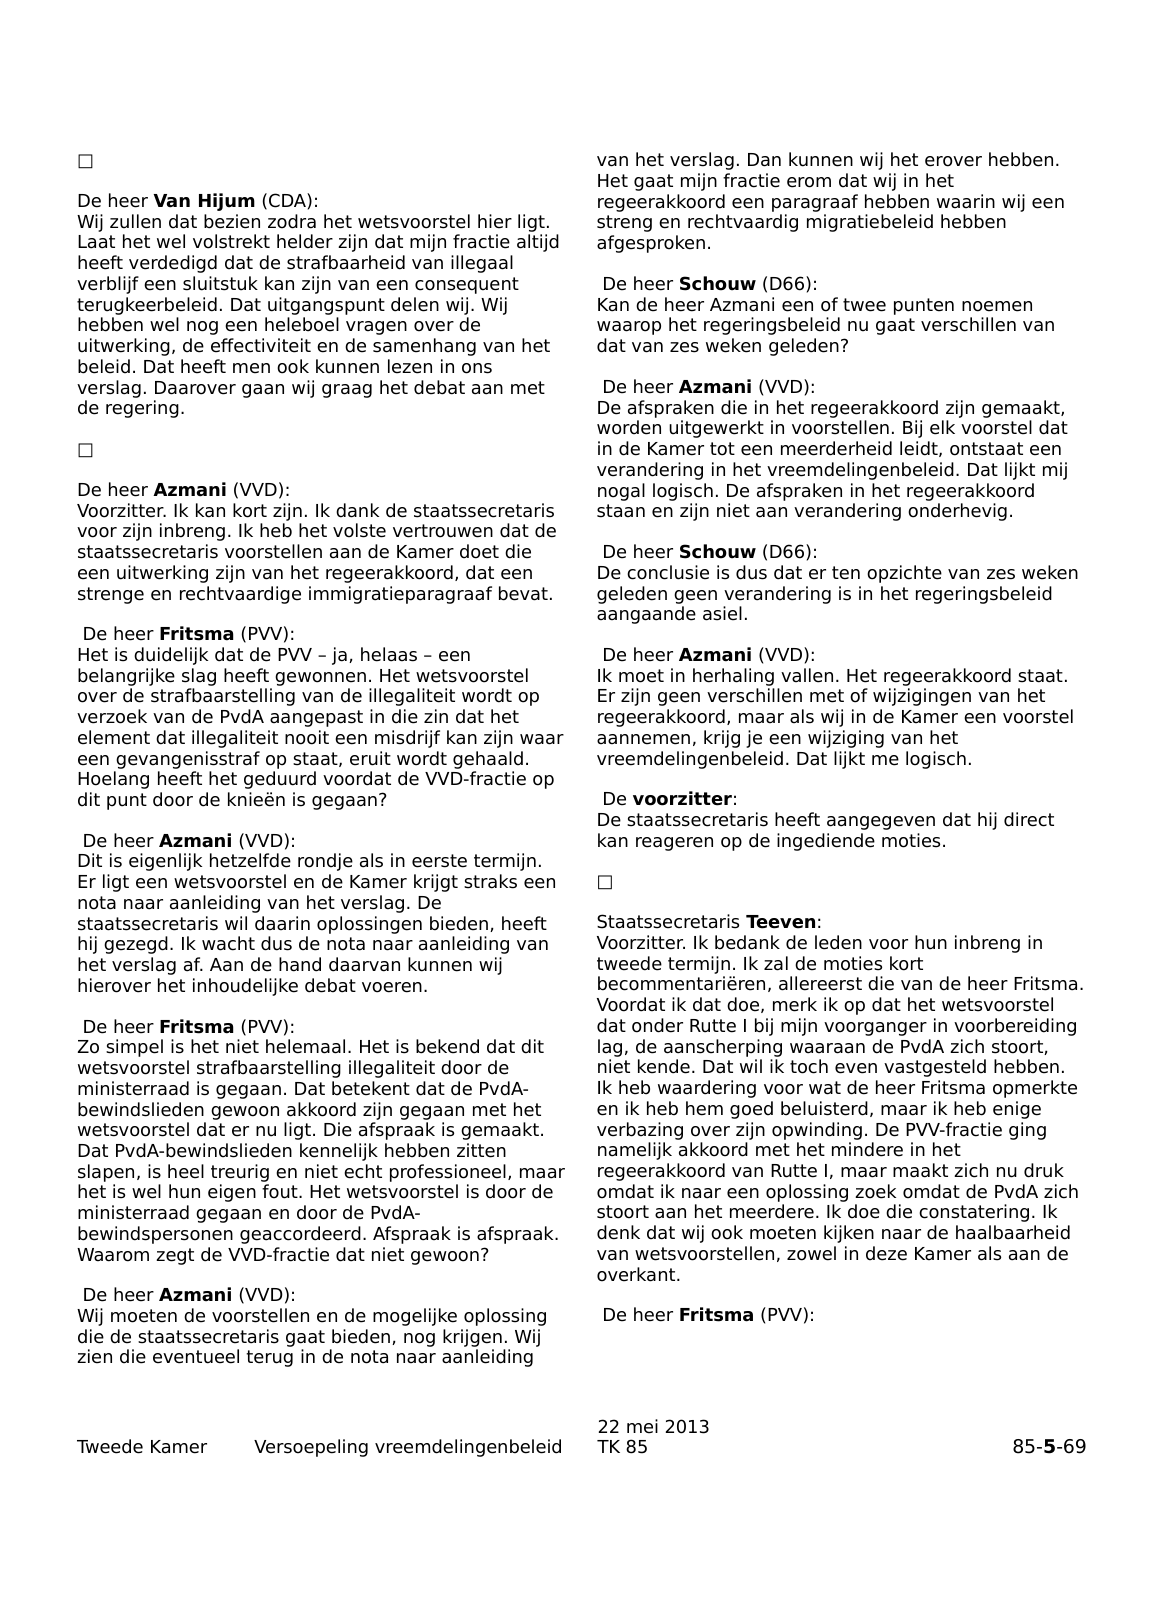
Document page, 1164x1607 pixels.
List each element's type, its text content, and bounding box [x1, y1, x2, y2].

text □ [77, 439, 567, 460]
text Wij moeten de voorstellen en de mogelijke oplossing die de staatssecretaris gaat bieden, nog krijgen. Wij zien die eventueel terug in de nota naar aanleiding [77, 1306, 567, 1368]
text De heer Azmani (VVD): [77, 1285, 567, 1306]
text De heer Schouw (D66): [596, 542, 1087, 563]
text De afspraken die in het regeerakkoord zijn gemaakt, worden uitgewerkt in voorstellen. Bij elk voorstel dat in de Kamer tot een meerderheid leidt, ontstaat een verandering in het vreemdelingenbeleid. Dat lijkt mij nogal logisch. De afspraken in het regeerakkoord staan en zijn niet aan verandering onderhevig. [596, 397, 1087, 522]
text De heer Azmani (VVD): [77, 831, 567, 851]
text De voorzitter: [596, 789, 1087, 810]
text De heer Azmani (VVD): [596, 645, 1087, 666]
text van het verslag. Dan kunnen wij het erover hebben. Het gaat mijn fractie erom dat wij in het regeerakkoord een paragraaf hebben waarin wij een streng en rechtvaardig migratiebeleid hebben afgesproken. [596, 150, 1087, 254]
text Dit is eigenlijk hetzelfde rondje als in eerste termijn. Er ligt een wetsvoorstel en de Kamer krijgt straks een nota naar aanleiding van het verslag. De staatssecretaris wil daarin oplossingen bieden, heeft hij gezegd. Ik wacht dus de nota naar aanleiding van het verslag af. Aan de hand daarvan kunnen wij hierover het inhoudelijke debat voeren. [77, 851, 567, 996]
text De heer Fritsma (PVV): [596, 1305, 1087, 1326]
text De staatssecretaris heeft aangegeven dat hij direct kan reageren op de ingediende moties. [596, 810, 1087, 851]
text Wij zullen dat bezien zodra het wetsvoorstel hier ligt. Laat het wel volstrekt helder zijn dat mijn fractie altijd heeft verdedigd dat de strafbaarheid van illegaal verblijf een sluitstuk kan zijn van een consequent terugkeerbeleid. Dat uitgangspunt delen wij. Wij hebben wel nog een heleboel vragen over de uitwerking, de effectiviteit en de samenhang van het beleid. Dat heeft men ook kunnen lezen in ons verslag. Daarover gaan wij graag het debat aan met de regering. [77, 212, 567, 419]
text Ik moet in herhaling vallen. Het regeerakkoord staat. Er zijn geen verschillen met of wijzigingen van het regeerakkoord, maar als wij in de Kamer een voorstel aannemen, krijg je een wijziging van het vreemdelingenbeleid. Dat lijkt me logisch. [596, 666, 1087, 769]
text Voorzitter. Ik bedank de leden voor hun inbreng in tweede termijn. Ik zal de moties kort becommentariëren, allereerst die van de heer Fritsma. Voordat ik dat doe, merk ik op dat het wetsvoorstel dat onder Rutte I bij mijn voorganger in voorbereiding lag, de aanscherping waaraan de PvdA zich stoort, niet kende. Dat wil ik toch even vastgesteld hebben. Ik heb waardering voor wat de heer Fritsma opmerkte en ik heb hem goed beluisterd, maar ik heb enige verbazing over zijn opwinding. De PVV-fractie ging namelijk akkoord met het mindere in het regeerakkoord van Rutte I, maar maakt zich nu druk omdat ik naar een oplossing zoek omdat de PvdA zich stoort aan het meerdere. Ik doe die constatering. Ik denk dat wij ook moeten kijken naar de haalbaarheid van wetsvoorstellen, zowel in deze Kamer als aan de overkant. [596, 933, 1087, 1285]
text □ [596, 871, 1087, 892]
text De heer Azmani (VVD): [77, 480, 567, 500]
text De conclusie is dus dat er ten opzichte van zes weken geleden geen verandering is in het regeringsbeleid aangaande asiel. [596, 563, 1087, 625]
text De heer Van Hijum (CDA): [77, 191, 567, 212]
text De heer Fritsma (PVV): [77, 1016, 567, 1037]
text De heer Schouw (D66): [596, 274, 1087, 294]
text Kan de heer Azmani een of twee punten noemen waarop het regeringsbeleid nu gaat verschillen van dat van zes weken geleden? [596, 294, 1087, 357]
text Het is duidelijk dat de PVV – ja, helaas – een belangrijke slag heeft gewonnen. Het wetsvoorstel over de strafbaarstelling van de illegaliteit wordt op verzoek van de PvdA aangepast in die zin dat het element dat illegaliteit nooit een misdrijf kan zijn waar een gevangenisstraf op staat, eruit wordt gehaald. Hoelang heeft het geduurd voordat de VVD-fractie op dit punt door de knieën is gegaan? [77, 645, 567, 811]
text Voorzitter. Ik kan kort zijn. Ik dank de staatssecretaris voor zijn inbreng. Ik heb het volste vertrouwen dat de staatssecretaris voorstellen aan de Kamer doet die een uitwerking zijn van het regeerakkoord, dat een strenge en rechtvaardige immigratieparagraaf bevat. [77, 500, 567, 604]
text Staatssecretaris Teeven: [596, 912, 1087, 933]
text □ [77, 150, 567, 171]
text De heer Azmani (VVD): [596, 377, 1087, 397]
text De heer Fritsma (PVV): [77, 624, 567, 645]
text Zo simpel is het niet helemaal. Het is bekend dat dit wetsvoorstel strafbaarstelling illegaliteit door de ministerraad is gegaan. Dat betekent dat de PvdA-bewindslieden gewoon akkoord zijn gegaan met het wetsvoorstel dat er nu ligt. Die afspraak is gemaakt. Dat PvdA-bewindslieden kennelijk hebben zitten slapen, is heel treurig en niet echt professioneel, maar het is wel hun eigen fout. Het wetsvoorstel is door de ministerraad gegaan en door de PvdA-bewindspersonen geaccordeerd. Afspraak is afspraak. Waarom zegt de VVD-fractie dat niet gewoon? [77, 1037, 567, 1265]
